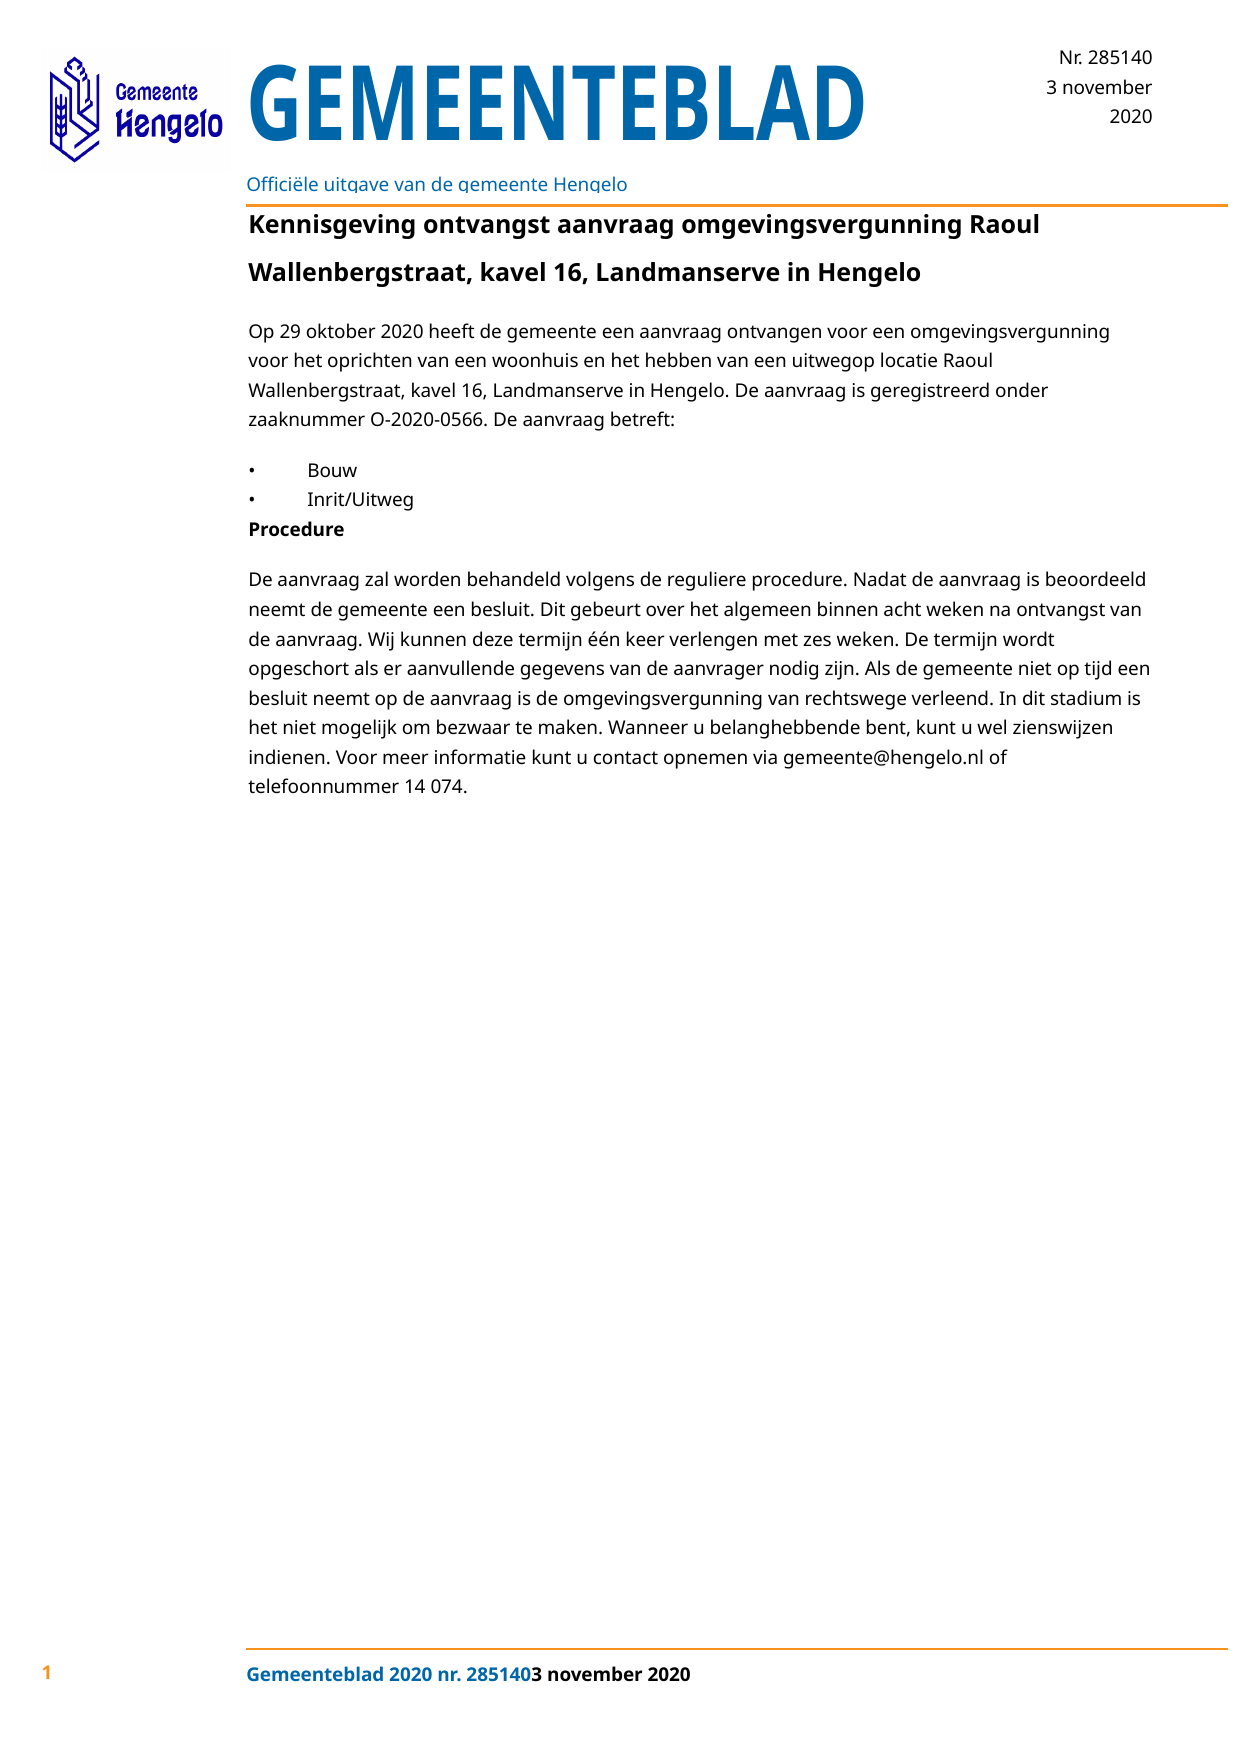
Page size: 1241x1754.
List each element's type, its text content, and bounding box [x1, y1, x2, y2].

text Op 29 oktober 2020 heeft de gemeente een aanvraag ontvangen voor een omgevingsvergunning voor het oprichten van een woonhuis en het hebben van een uitwegop locatie Raoul Wallenbergstraat, kavel 16, Landmanserve in Hengelo. De aanvraag is geregistreerd onder zaaknummer O-2020-0566. De aanvraag betreft: [248, 318, 1152, 432]
picture [41, 47, 231, 172]
list Bouw [248, 457, 1152, 483]
list Inrit/Uitweg [248, 487, 1152, 512]
text Kennisgeving ontvangst aanvraag omgevingsvergunning Raoul Wallenbergstraat, kavel 16, Landmanserve in Hengelo [248, 207, 1152, 288]
text Procedure [248, 516, 1152, 542]
text De aanvraag zal worden behandeld volgens de reguliere procedure. Nadat de aanvraag is beoordeeld neemt de gemeente een besluit. Dit gebeurt over het algemeen binnen acht weken na ontvangst van de aanvraag. Wij kunnen deze termijn één keer verlengen met zes weken. De termijn wordt opgeschort als er aanvullende gegevens van de aanvrager nodig zijn. Als de gemeente niet op tijd een besluit neemt op de aanvraag is de omgevingsvergunning van rechtswege verleend. In dit stadium is het niet mogelijk om bezwaar te maken. Wanneer u belanghebbende bent, kunt u wel zienswijzen indienen. Voor meer informatie kunt u contact opnemen via gemeente@hengelo.nl of telefoonnummer 14 074. [248, 567, 1152, 799]
